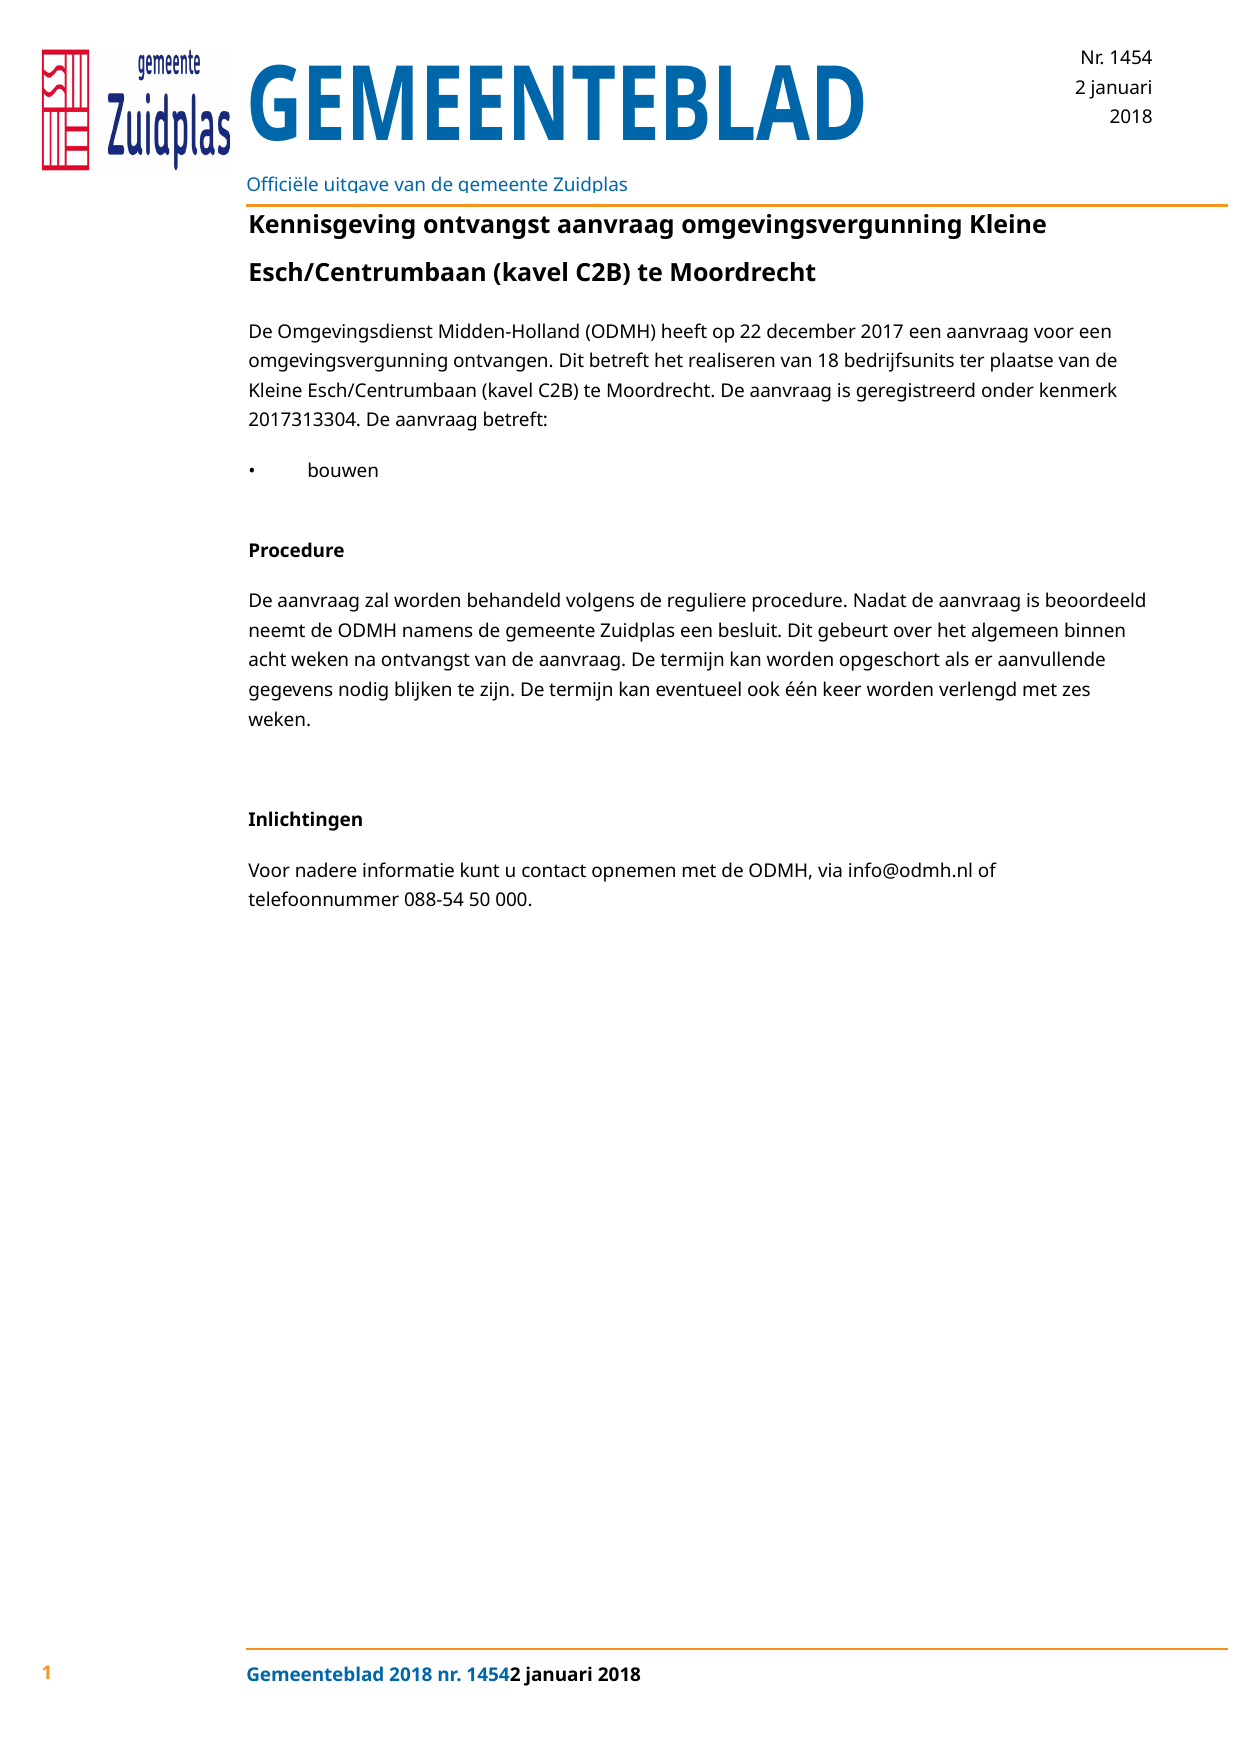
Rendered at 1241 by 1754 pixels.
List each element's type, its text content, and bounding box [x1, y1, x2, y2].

list bouwen [248, 457, 1152, 483]
picture [41, 47, 231, 172]
text Kennisgeving ontvangst aanvraag omgevingsvergunning Kleine Esch/Centrumbaan (kavel C2B) te Moordrecht [248, 207, 1152, 288]
text Inlichtingen [248, 807, 1152, 832]
text Voor nadere informatie kunt u contact opnemen met de ODMH, via info@odmh.nl of telefoonnummer 088-54 50 000. [248, 857, 1152, 912]
text De aanvraag zal worden behandeld volgens de reguliere procedure. Nadat de aanvraag is beoordeeld neemt de ODMH namens de gemeente Zuidplas een besluit. Dit gebeurt over het algemeen binnen acht weken na ontvangst van de aanvraag. De termijn kan worden opgeschort als er aanvullende gegevens nodig blijken te zijn. De termijn kan eventueel ook één keer worden verlengd met zes weken. [248, 587, 1152, 732]
text De Omgevingsdienst Midden-Holland (ODMH) heeft op 22 december 2017 een aanvraag voor een omgevingsvergunning ontvangen. Dit betreft het realiseren van 18 bedrijfsunits ter plaatse van de Kleine Esch/Centrumbaan (kavel C2B) te Moordrecht. De aanvraag is geregistreerd onder kenmerk 2017313304. De aanvraag betreft: [248, 318, 1152, 432]
text Procedure [248, 537, 1152, 563]
